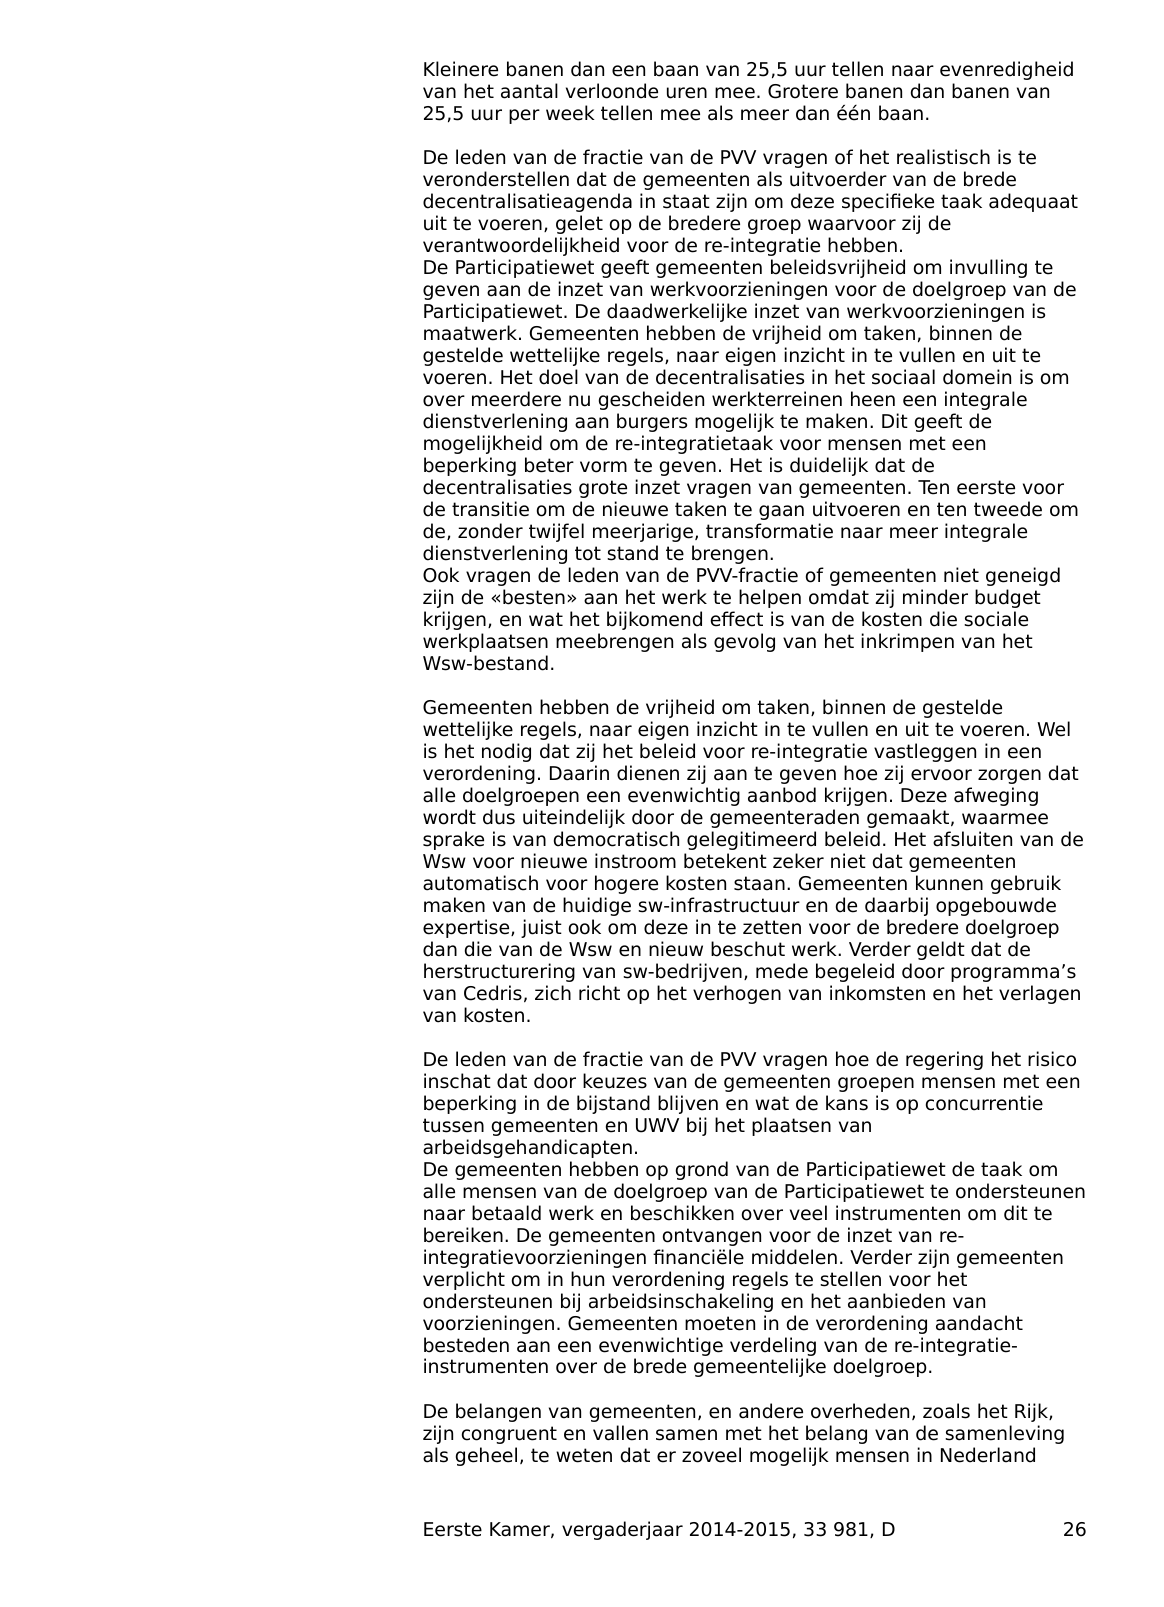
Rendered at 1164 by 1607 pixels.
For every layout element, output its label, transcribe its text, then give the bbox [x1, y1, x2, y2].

text De leden van de fractie van de PVV vragen hoe de regering het risico inschat dat door keuzes van de gemeenten groepen mensen met een beperking in de bijstand blijven en wat de kans is op concurrentie tussen gemeenten en UWV bij het plaatsen van arbeidsgehandicapten. [422, 1049, 1087, 1159]
text Gemeenten hebben de vrijheid om taken, binnen de gestelde wettelijke regels, naar eigen inzicht in te vullen en uit te voeren. Wel is het nodig dat zij het beleid voor re-integratie vastleggen in een verordening. Daarin dienen zij aan te geven hoe zij ervoor zorgen dat alle doelgroepen een evenwichtig aanbod krijgen. Deze afweging wordt dus uiteindelijk door de gemeenteraden gemaakt, waarmee sprake is van democratisch gelegitimeerd beleid. Het afsluiten van de Wsw voor nieuwe instroom betekent zeker niet dat gemeenten automatisch voor hogere kosten staan. Gemeenten kunnen gebruik maken van de huidige sw-infrastructuur en de daarbij opgebouwde expertise, juist ook om deze in te zetten voor de bredere doelgroep dan die van de Wsw en nieuw beschut werk. Verder geldt dat de herstructurering van sw-bedrijven, mede begeleid door programma’s van Cedris, zich richt op het verhogen van inkomsten en het verlagen van kosten. [422, 697, 1087, 1027]
text De gemeenten hebben op grond van de Participatiewet de taak om alle mensen van de doelgroep van de Participatiewet te ondersteunen naar betaald werk en beschikken over veel instrumenten om dit te bereiken. De gemeenten ontvangen voor de inzet van re-integratievoorzieningen financiële middelen. Verder zijn gemeenten verplicht om in hun verordening regels te stellen voor het ondersteunen bij arbeidsinschakeling en het aanbieden van voorzieningen. Gemeenten moeten in de verordening aandacht besteden aan een evenwichtige verdeling van de re-integratie-instrumenten over de brede gemeentelijke doelgroep. [422, 1159, 1087, 1378]
text Ook vragen de leden van de PVV-fractie of gemeenten niet geneigd zijn de «besten» aan het werk te helpen omdat zij minder budget krijgen, en wat het bijkomend effect is van de kosten die sociale werkplaatsen meebrengen als gevolg van het inkrimpen van het Wsw-bestand. [422, 565, 1087, 675]
text Kleinere banen dan een baan van 25,5 uur tellen naar evenredigheid van het aantal verloonde uren mee. Grotere banen dan banen van 25,5 uur per week tellen mee als meer dan één baan. [422, 59, 1087, 125]
text De belangen van gemeenten, en andere overheden, zoals het Rijk, zijn congruent en vallen samen met het belang van de samenleving als geheel, te weten dat er zoveel mogelijk mensen in Nederland [422, 1401, 1087, 1467]
text De Participatiewet geeft gemeenten beleidsvrijheid om invulling te geven aan de inzet van werkvoorzieningen voor de doelgroep van de Participatiewet. De daadwerkelijke inzet van werkvoorzieningen is maatwerk. Gemeenten hebben de vrijheid om taken, binnen de gestelde wettelijke regels, naar eigen inzicht in te vullen en uit te voeren. Het doel van de decentralisaties in het sociaal domein is om over meerdere nu gescheiden werkterreinen heen een integrale dienstverlening aan burgers mogelijk te maken. Dit geeft de mogelijkheid om de re-integratietaak voor mensen met een beperking beter vorm te geven. Het is duidelijk dat de decentralisaties grote inzet vragen van gemeenten. Ten eerste voor de transitie om de nieuwe taken te gaan uitvoeren en ten tweede om de, zonder twijfel meerjarige, transformatie naar meer integrale dienstverlening tot stand te brengen. [422, 257, 1087, 565]
text De leden van de fractie van de PVV vragen of het realistisch is te veronderstellen dat de gemeenten als uitvoerder van de brede decentralisatieagenda in staat zijn om deze specifieke taak adequaat uit te voeren, gelet op de bredere groep waarvoor zij de verantwoordelijkheid voor de re-integratie hebben. [422, 147, 1087, 257]
